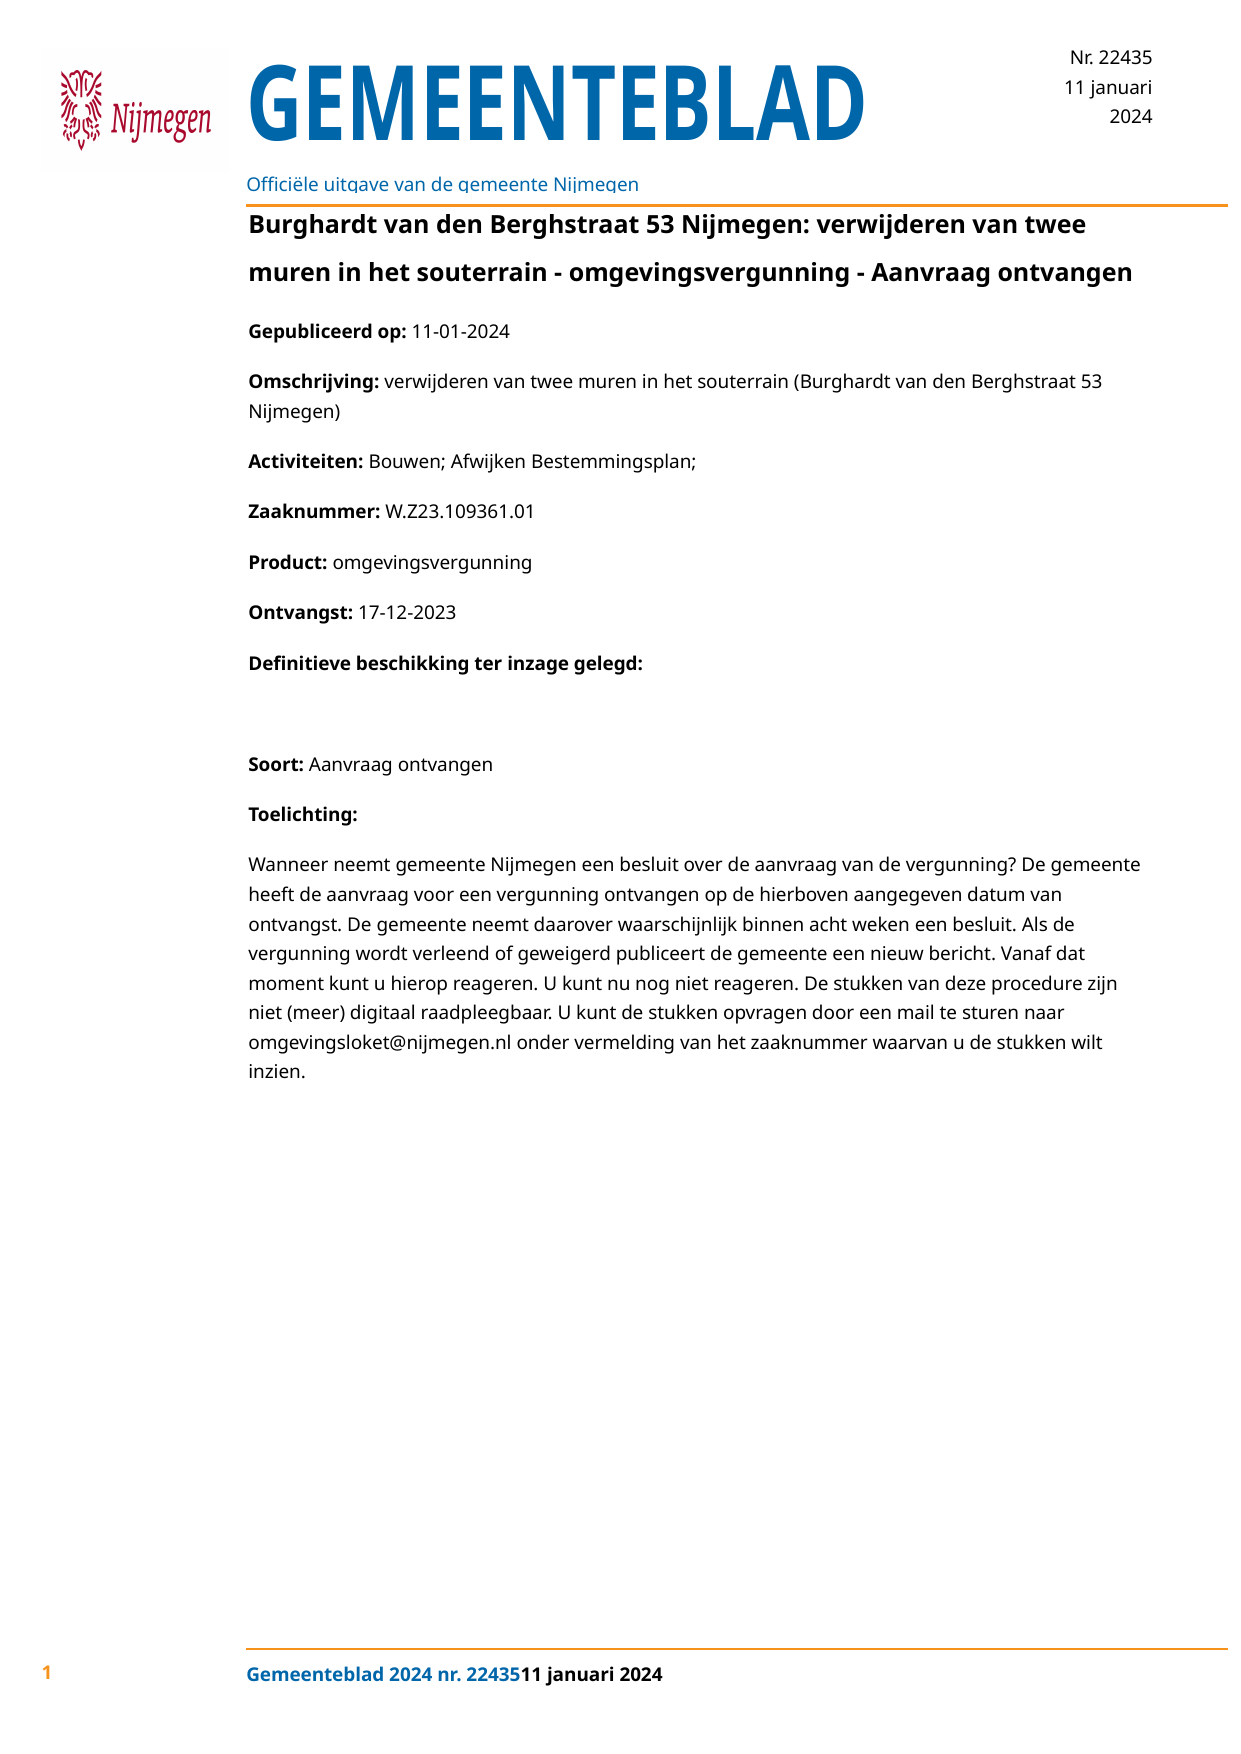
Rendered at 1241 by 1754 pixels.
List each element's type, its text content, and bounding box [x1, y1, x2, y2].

text Omschrijving: verwijderen van twee muren in het souterrain (Burghardt van den Berghstraat 53 Nijmegen) [248, 368, 1152, 424]
text Product: omgevingsvergunning [248, 549, 1152, 575]
picture [41, 47, 231, 172]
text Activiteiten: Bouwen; Afwijken Bestemmingsplan; [248, 448, 1152, 474]
text Zaaknummer: W.Z23.109361.01 [248, 499, 1152, 524]
text Soort: Aanvraag ontvangen [248, 751, 1152, 777]
text Wanneer neemt gemeente Nijmegen een besluit over de aanvraag van de vergunning? De gemeente heeft de aanvraag voor een vergunning ontvangen op de hierboven aangegeven datum van ontvangst. De gemeente neemt daarover waarschijnlijk binnen acht weken een besluit. Als de vergunning wordt verleend of geweigerd publiceert de gemeente een nieuw bericht. Vanaf dat moment kunt u hierop reageren. U kunt nu nog niet reageren. De stukken van deze procedure zijn niet (meer) digitaal raadpleegbaar. U kunt de stukken opvragen door een mail te sturen naar omgevingsloket@nijmegen.nl onder vermelding van het zaaknummer waarvan u de stukken wilt inzien. [248, 852, 1152, 1084]
text Ontvangst: 17-12-2023 [248, 599, 1152, 625]
text Toelichting: [248, 801, 1152, 827]
text Gepubliceerd op: 11-01-2024 [248, 318, 1152, 344]
text Burghardt van den Berghstraat 53 Nijmegen: verwijderen van twee muren in het souterrain - omgevingsvergunning - Aanvraag ontvangen [248, 207, 1152, 288]
text Definitieve beschikking ter inzage gelegd: [248, 650, 1152, 676]
